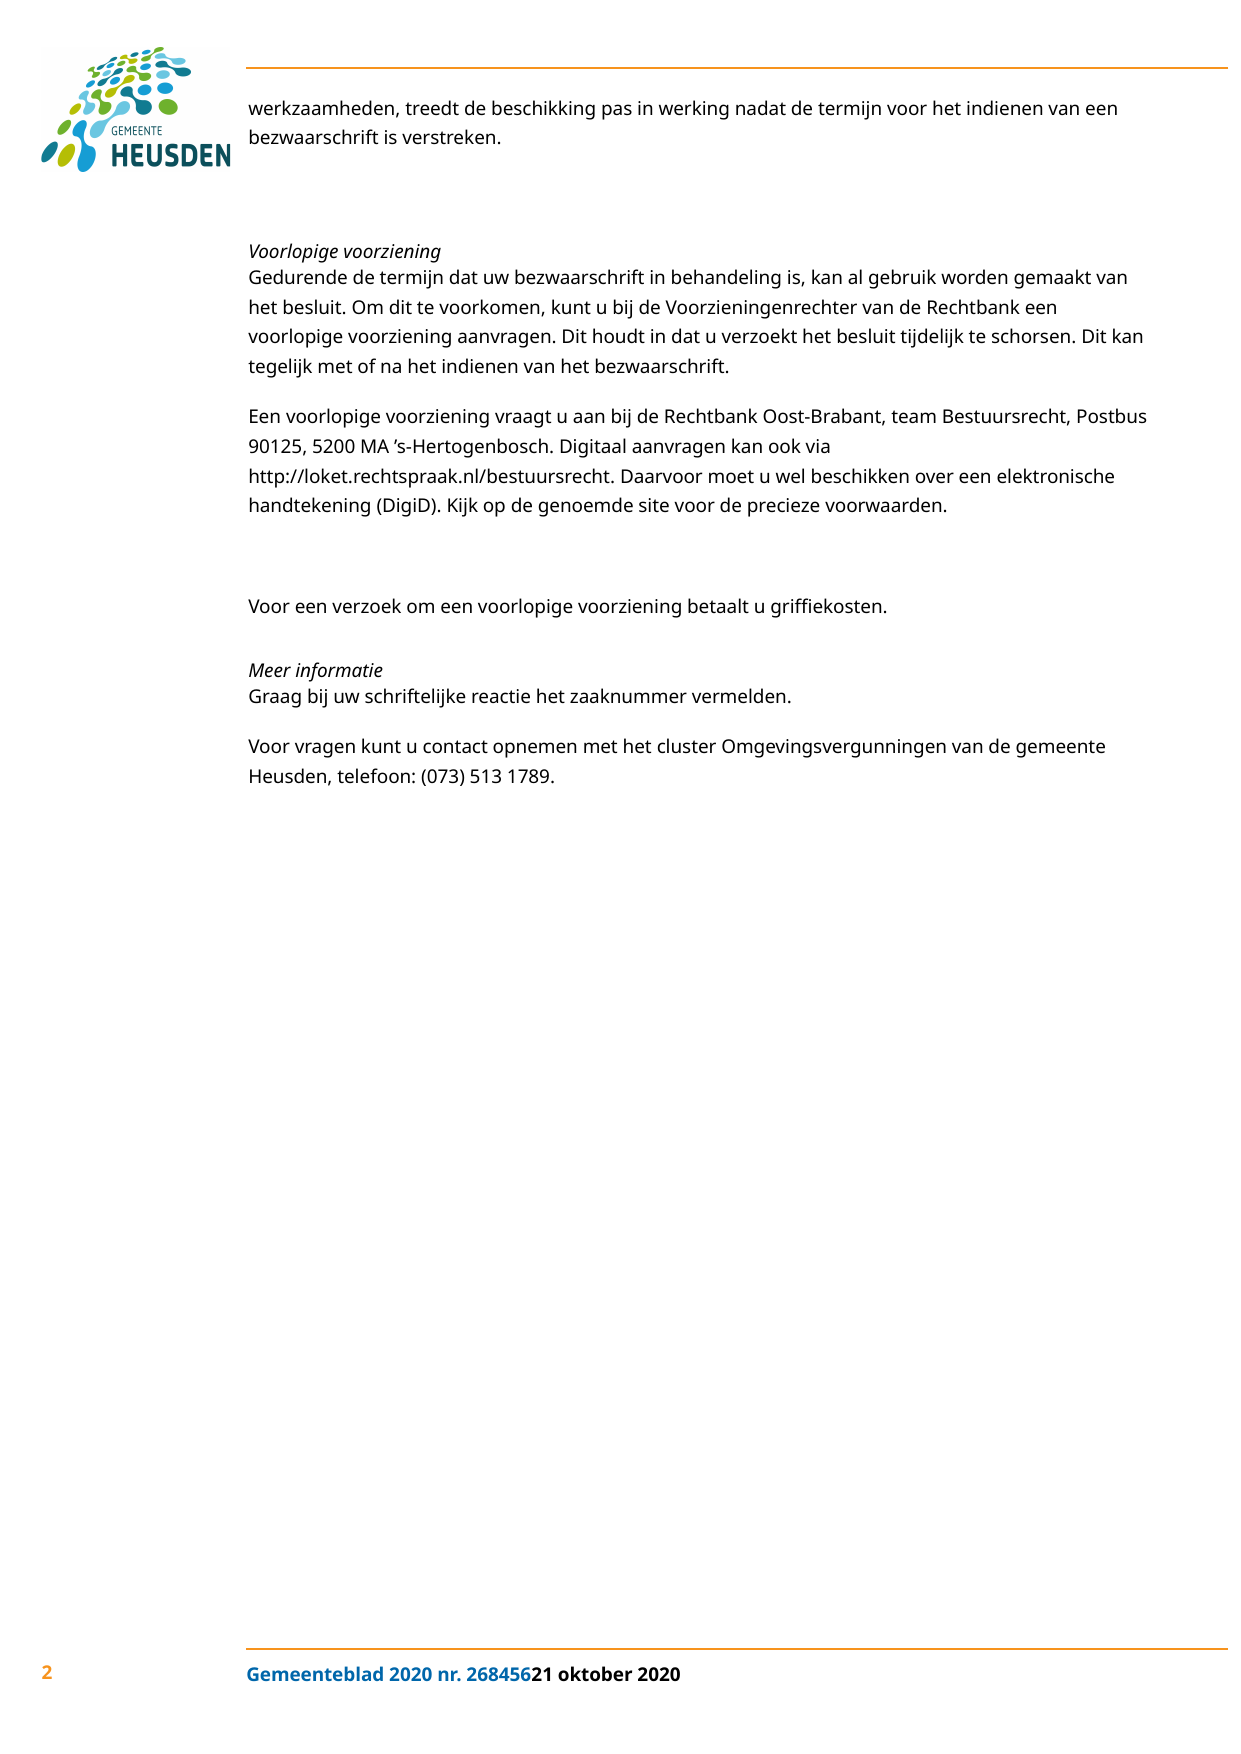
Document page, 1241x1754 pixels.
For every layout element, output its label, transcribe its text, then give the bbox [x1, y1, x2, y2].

text Gedurende de termijn dat uw bezwaarschrift in behandeling is, kan al gebruik worden gemaakt van het besluit. Om dit te voorkomen, kunt u bij de Voorzieningenrechter van de Rechtbank een voorlopige voorziening aanvragen. Dit houdt in dat u verzoekt het besluit tijdelijk te schorsen. Dit kan tegelijk met of na het indienen van het bezwaarschrift. [248, 264, 1152, 379]
text Meer informatie [248, 657, 1152, 683]
picture [41, 47, 231, 172]
text Graag bij uw schriftelijke reactie het zaaknummer vermelden. [248, 683, 1152, 709]
text Voor vragen kunt u contact opnemen met het cluster Omgevingsvergunningen van de gemeente Heusden, telefoon: (073) 513 1789. [248, 733, 1152, 789]
text Voor een verzoek om een voorlopige voorziening betaalt u griffiekosten. [248, 593, 1152, 619]
text Een voorlopige voorziening vraagt u aan bij de Rechtbank Oost-Brabant, team Bestuursrecht, Postbus 90125, 5200 MA ’s-Hertogenbosch. Digitaal aanvragen kan ook via http://loket.rechtspraak.nl/bestuursrecht. Daarvoor moet u wel beschikken over een elektronische handtekening (DigiD). Kijk op de genoemde site voor de precieze voorwaarden. [248, 404, 1152, 518]
text Voorlopige voorziening [248, 239, 1152, 264]
text werkzaamheden, treedt de beschikking pas in werking nadat de termijn voor het indienen van een bezwaarschrift is verstreken. [248, 95, 1152, 150]
